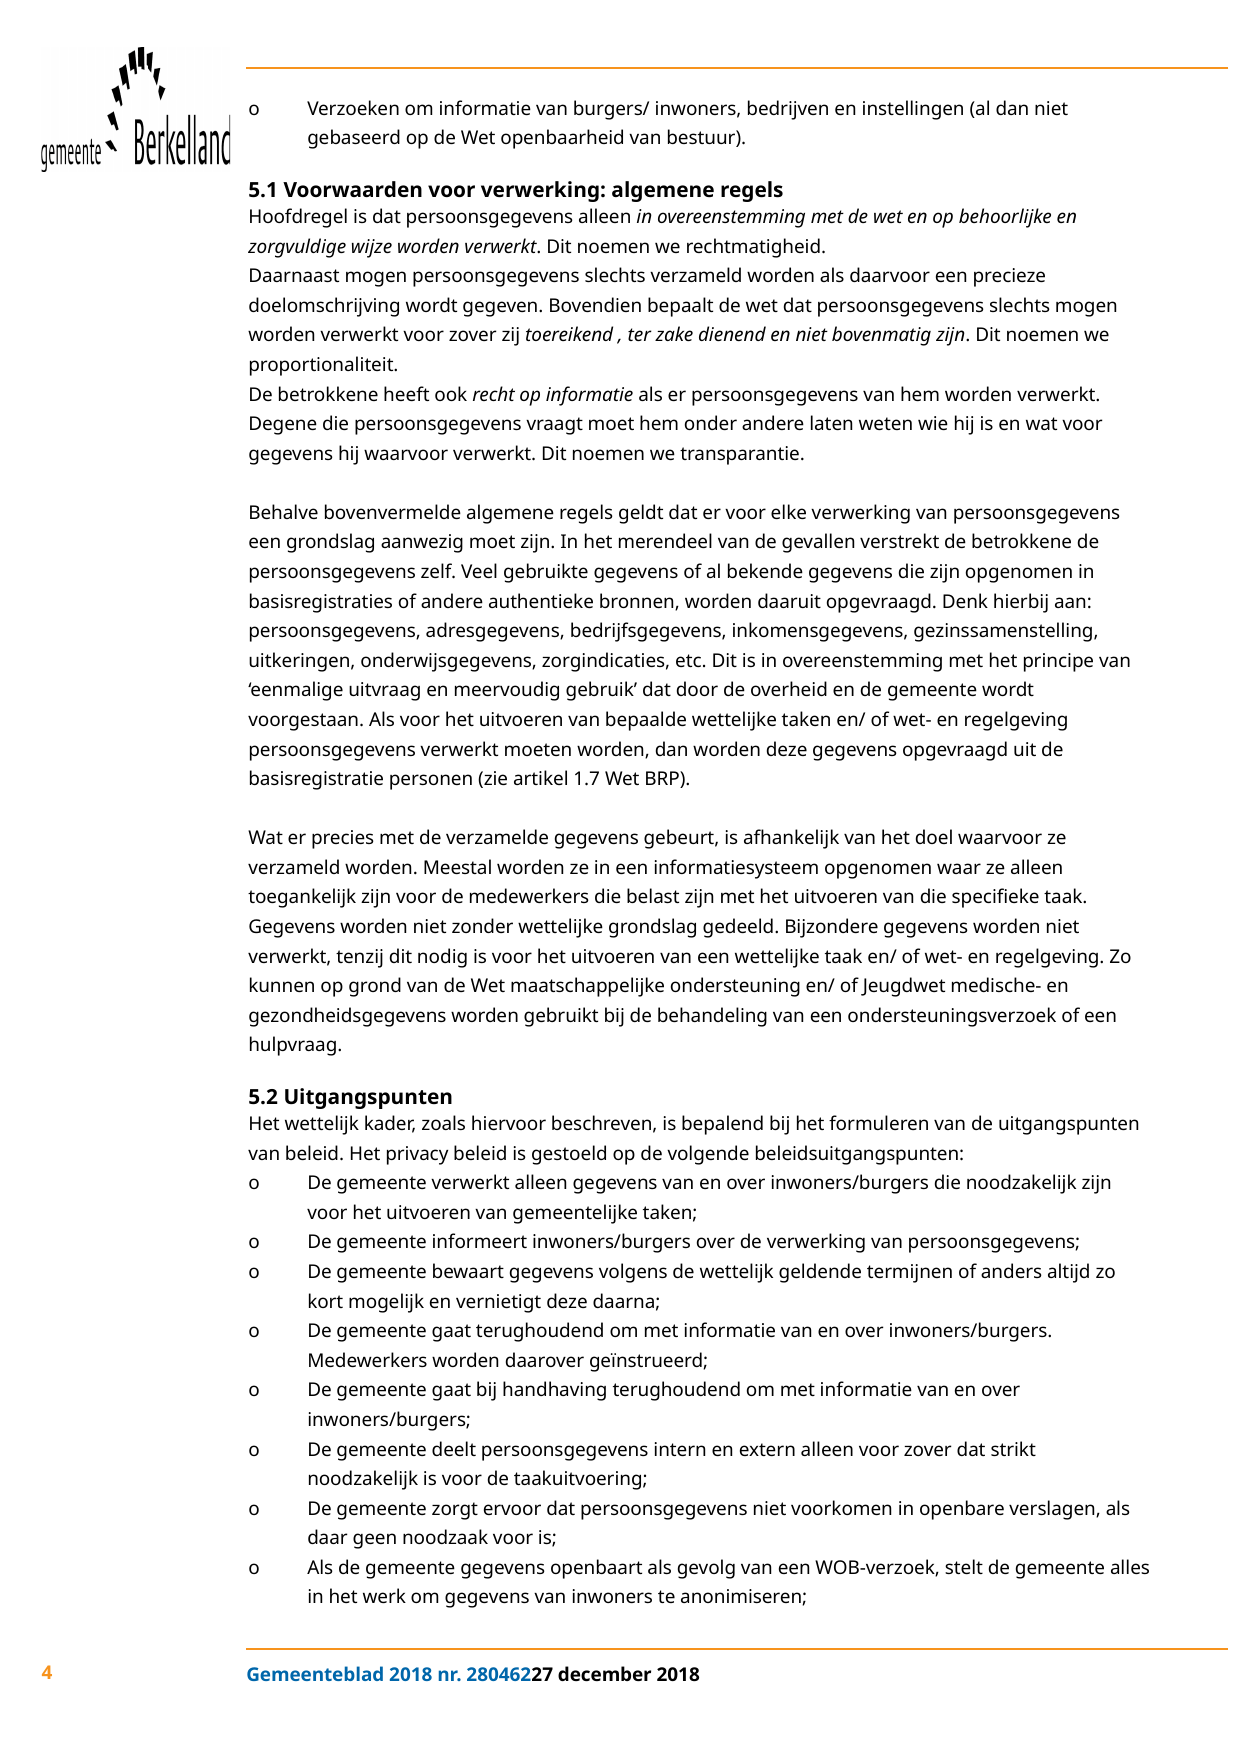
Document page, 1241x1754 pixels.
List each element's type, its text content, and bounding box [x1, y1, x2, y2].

text Behalve bovenvermelde algemene regels geldt dat er voor elke verwerking van persoonsgegevens een grondslag aanwezig moet zijn. In het merendeel van de gevallen verstrekt de betrokkene de persoonsgegevens zelf. Veel gebruikte gegevens of al bekende gegevens die zijn opgenomen in basisregistraties of andere authentieke bronnen, worden daaruit opgevraagd. Denk hierbij aan: persoonsgegevens, adresgegevens, bedrijfsgegevens, inkomensgegevens, gezinssamenstelling, uitkeringen, onderwijsgegevens, zorgindicaties, etc. Dit is in overeenstemming met het principe van ‘eenmalige uitvraag en meervoudig gebruik’ dat door de overheid en de gemeente wordt voorgestaan. Als voor het uitvoeren van bepaalde wettelijke taken en/ of wet- en regelgeving persoonsgegevens verwerkt moeten worden, dan worden deze gegevens opgevraagd uit de basisregistratie personen (zie artikel 1.7 Wet BRP). [248, 499, 1152, 791]
list De gemeente verwerkt alleen gegevens van en over inwoners/burgers die noodzakelijk zijn voor het uitvoeren van gemeentelijke taken; [248, 1169, 1152, 1225]
picture [41, 47, 231, 172]
text De betrokkene heeft ook recht op informatie als er persoonsgegevens van hem worden verwerkt. Degene die persoonsgegevens vraagt moet hem onder andere laten weten wie hij is en wat voor gegevens hij waarvoor verwerkt. Dit noemen we transparantie. [248, 381, 1152, 466]
text Daarnaast mogen persoonsgegevens slechts verzameld worden als daarvoor een precieze doelomschrijving wordt gegeven. Bovendien bepaalt de wet dat persoonsgegevens slechts mogen worden verwerkt voor zover zij toereikend , ter zake dienend en niet bovenmatig zijn. Dit noemen we proportionaliteit. [248, 262, 1152, 377]
list De gemeente gaat bij handhaving terughoudend om met informatie van en over inwoners/burgers; [248, 1377, 1152, 1432]
list De gemeente informeert inwoners/burgers over de verwerking van persoonsgegevens; [248, 1229, 1152, 1254]
list De gemeente gaat terughoudend om met informatie van en over inwoners/burgers. Medewerkers worden daarover geïnstrueerd; [248, 1317, 1152, 1373]
text Hoofdregel is dat persoonsgegevens alleen in overeenstemming met de wet en op behoorlijke en zorgvuldige wijze worden verwerkt. Dit noemen we rechtmatigheid. [248, 203, 1152, 258]
text Het wettelijk kader, zoals hiervoor beschreven, is bepalend bij het formuleren van de uitgangspunten van beleid. Het privacy beleid is gestoeld op de volgende beleidsuitgangspunten: [248, 1110, 1152, 1166]
list De gemeente zorgt ervoor dat persoonsgegevens niet voorkomen in openbare verslagen, als daar geen noodzaak voor is; [248, 1495, 1152, 1550]
list Als de gemeente gegevens openbaart als gevolg van een WOB-verzoek, stelt de gemeente alles in het werk om gegevens van inwoners te anonimiseren; [248, 1554, 1152, 1609]
text 5.1 Voorwaarden voor verwerking: algemene regels [248, 175, 1152, 203]
text Wat er precies met de verzamelde gegevens gebeurt, is afhankelijk van het doel waarvoor ze verzameld worden. Meestal worden ze in een informatiesysteem opgenomen waar ze alleen toegankelijk zijn voor de medewerkers die belast zijn met het uitvoeren van die specifieke taak. Gegevens worden niet zonder wettelijke grondslag gedeeld. Bijzondere gegevens worden niet verwerkt, tenzij dit nodig is voor het uitvoeren van een wettelijke taak en/ of wet- en regelgeving. Zo kunnen op grond van de Wet maatschappelijke ondersteuning en/ of Jeugdwet medische- en gezondheidsgegevens worden gebruikt bij de behandeling van een ondersteuningsverzoek of een hulpvraag. [248, 824, 1152, 1057]
text 5.2 Uitgangspunten [248, 1082, 1152, 1110]
list Verzoeken om informatie van burgers/ inwoners, bedrijven en instellingen (al dan niet gebaseerd op de Wet openbaarheid van bestuur). [248, 95, 1152, 150]
list De gemeente deelt persoonsgegevens intern en extern alleen voor zover dat strikt noodzakelijk is voor de taakuitvoering; [248, 1436, 1152, 1491]
list De gemeente bewaart gegevens volgens de wettelijk geldende termijnen of anders altijd zo kort mogelijk en vernietigt deze daarna; [248, 1258, 1152, 1314]
